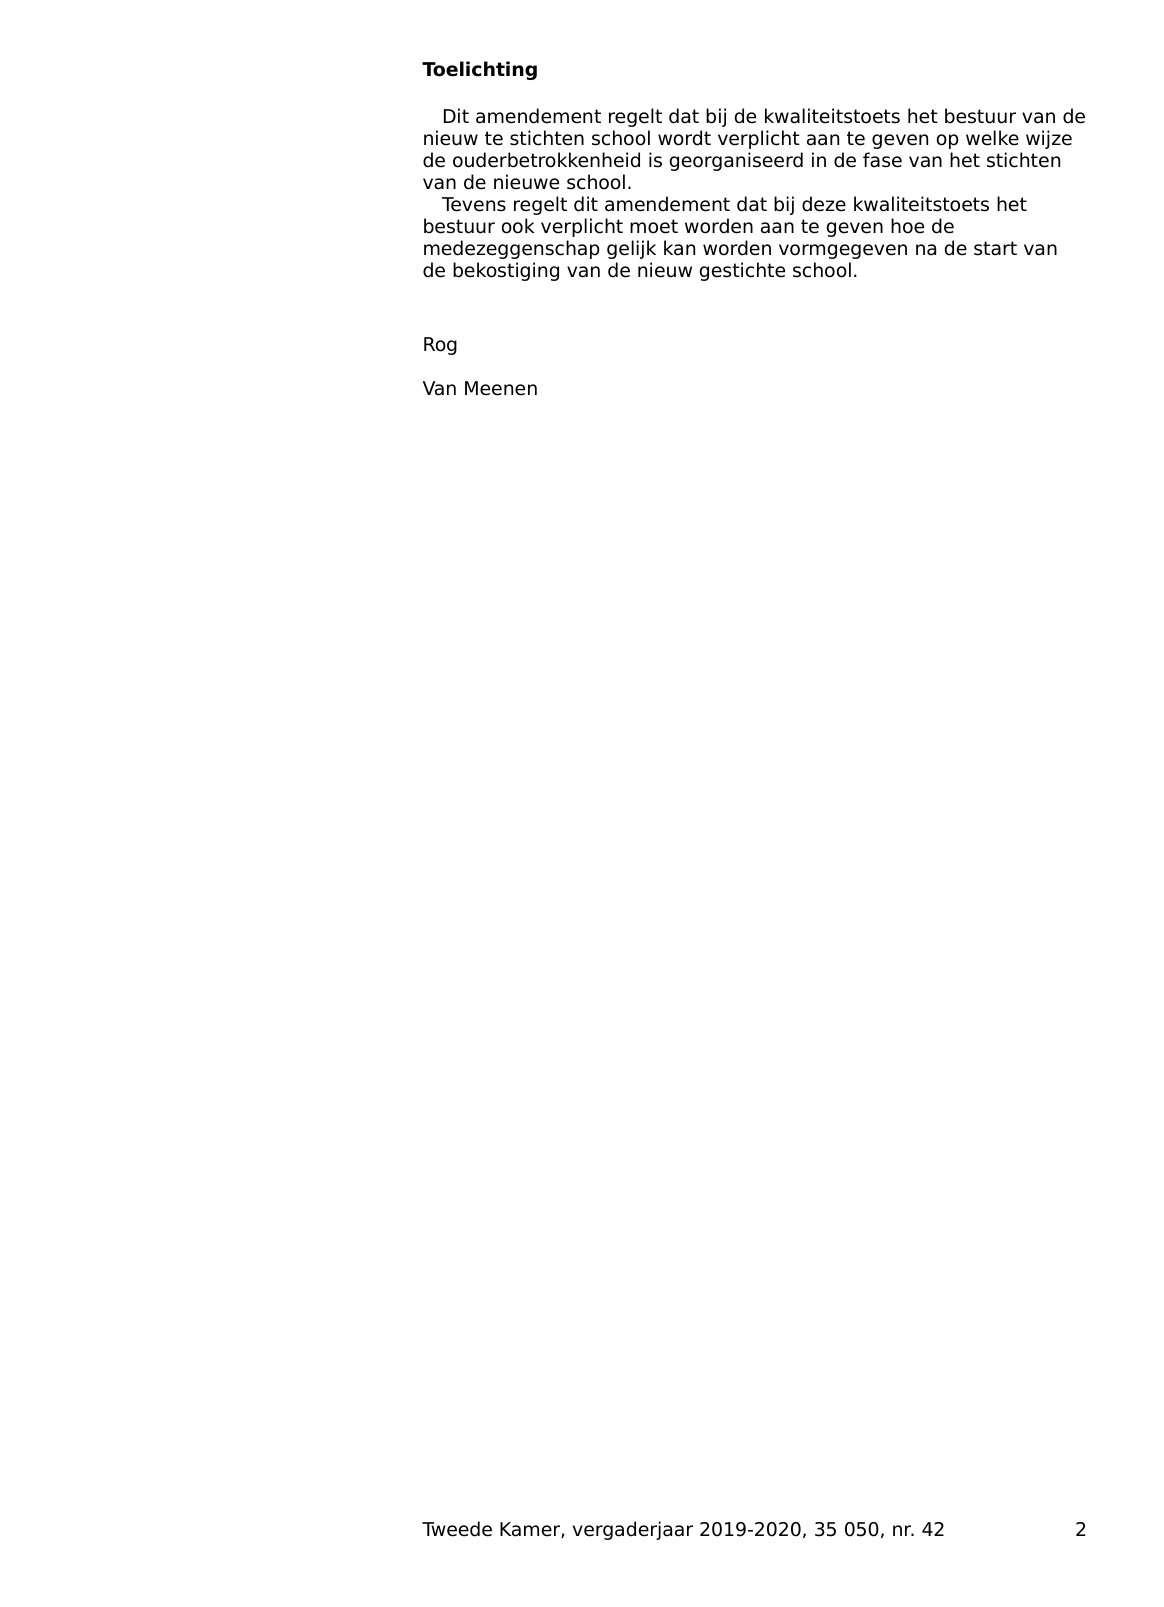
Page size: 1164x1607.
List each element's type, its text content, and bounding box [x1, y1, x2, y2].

text Dit amendement regelt dat bij de kwaliteitstoets het bestuur van de nieuw te stichten school wordt verplicht aan te geven op welke wijze de ouderbetrokkenheid is georganiseerd in de fase van het stichten van de nieuwe school. [422, 106, 1087, 194]
text Tevens regelt dit amendement dat bij deze kwaliteitstoets het bestuur ook verplicht moet worden aan te geven hoe de medezeggenschap gelijk kan worden vormgegeven na de start van de bekostiging van de nieuw gestichte school. [422, 194, 1087, 282]
text Rog Van Meenen [422, 312, 1087, 400]
subtitle Toelichting [422, 59, 1087, 81]
